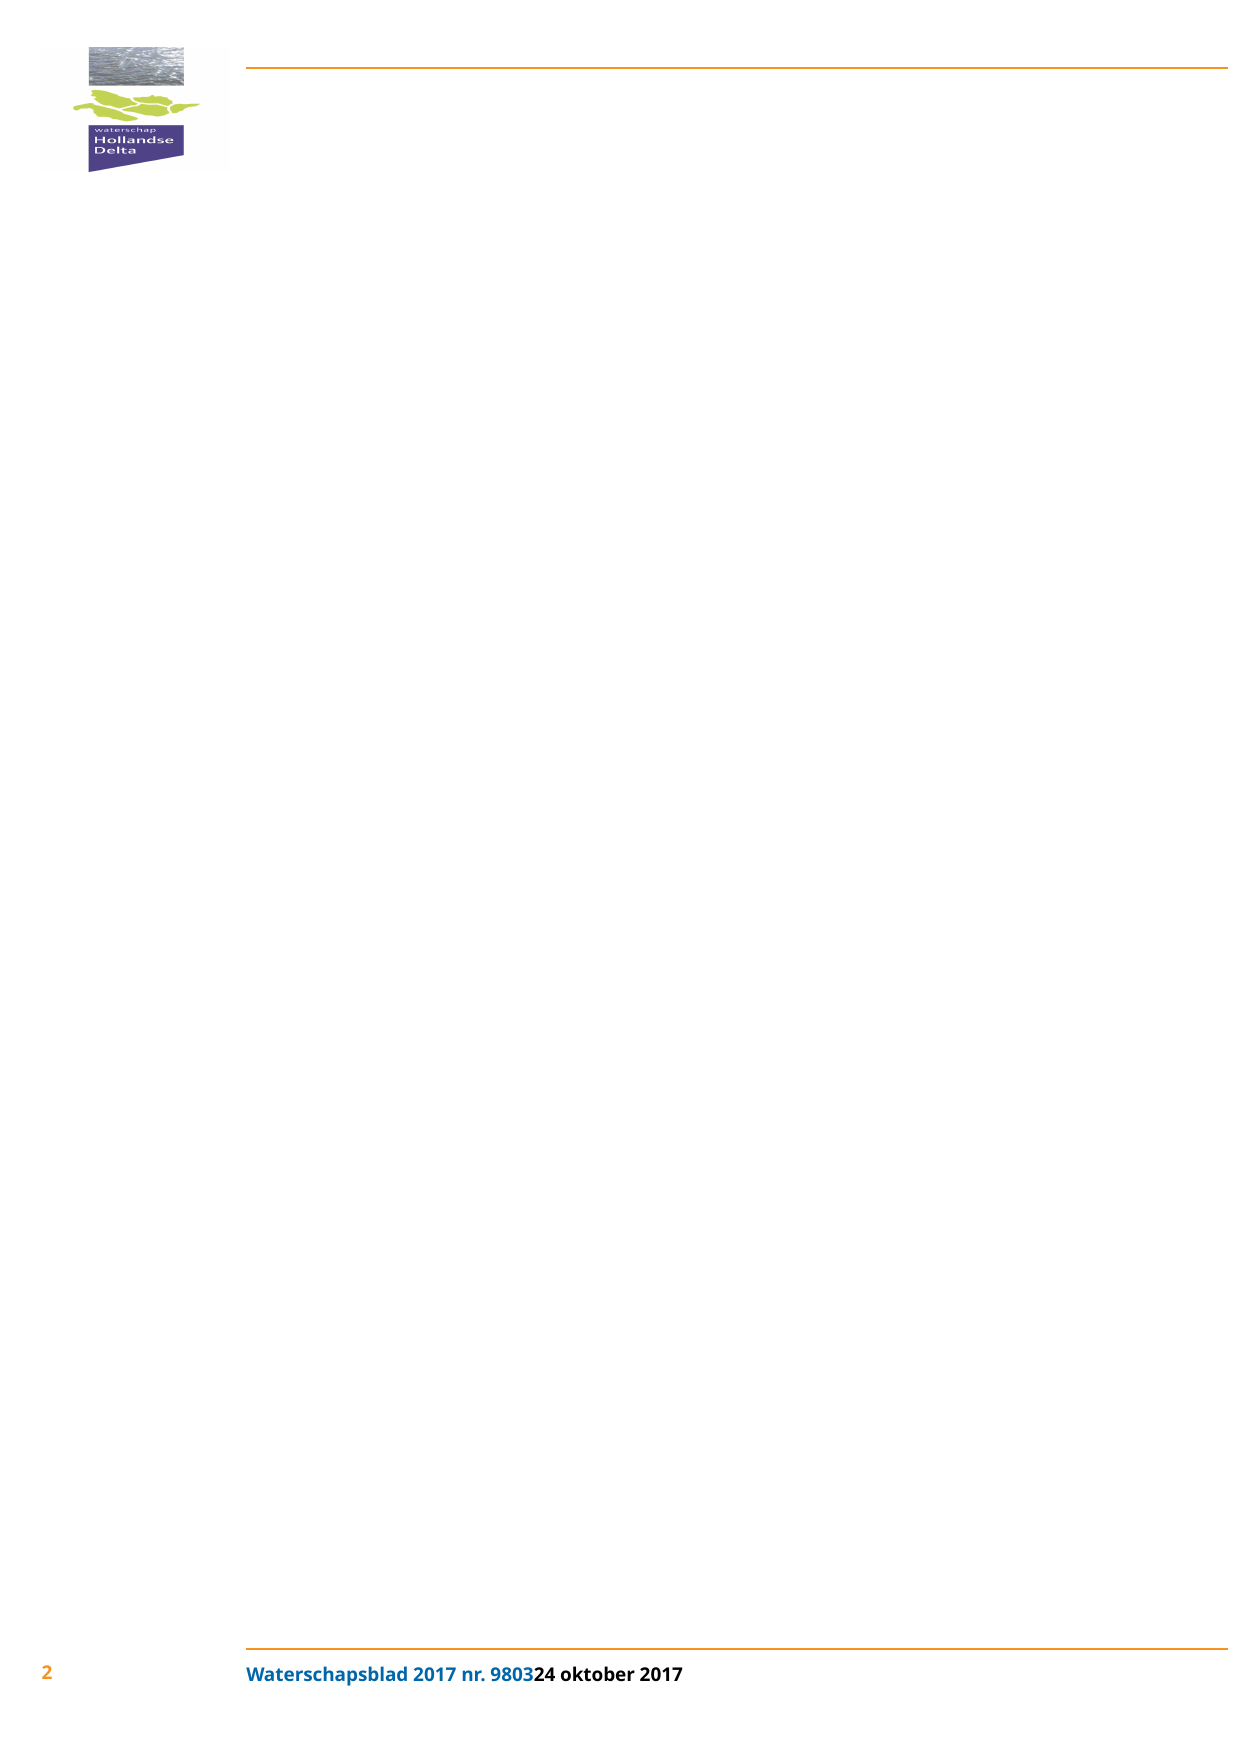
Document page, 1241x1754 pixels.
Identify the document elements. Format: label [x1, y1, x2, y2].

picture [41, 47, 231, 172]
